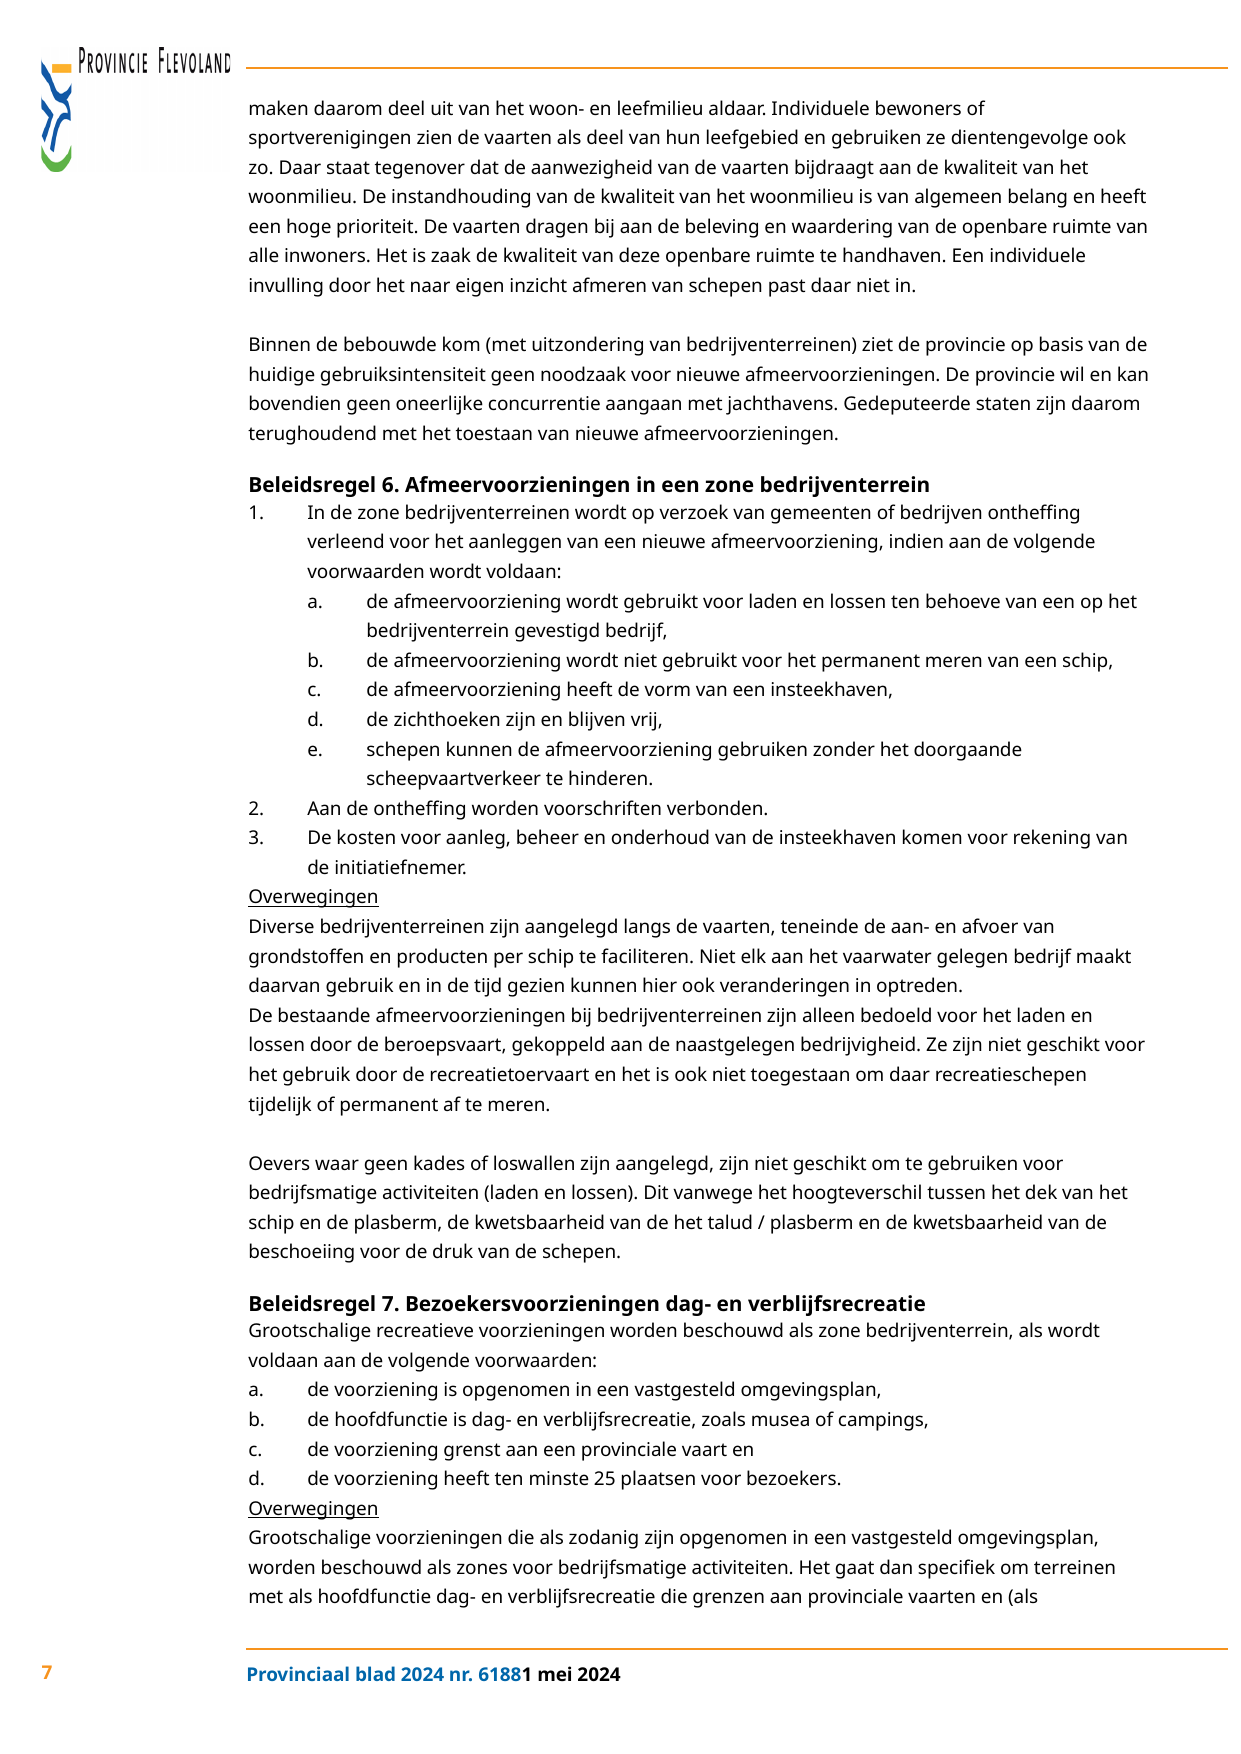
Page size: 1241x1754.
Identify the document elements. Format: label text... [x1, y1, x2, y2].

list de afmeervoorziening wordt gebruikt voor laden en lossen ten behoeve van een op het bedrijventerrein gevestigd bedrijf, [307, 588, 1152, 643]
text Grootschalige voorzieningen die als zodanig zijn opgenomen in een vastgesteld omgevingsplan, worden beschouwd als zones voor bedrijfsmatige activiteiten. Het gaat dan specifiek om terreinen met als hoofdfunctie dag- en verblijfsrecreatie die grenzen aan provinciale vaarten en (als [248, 1524, 1152, 1609]
picture [41, 47, 231, 172]
list de voorziening is opgenomen in een vastgesteld omgevingsplan, [248, 1377, 1152, 1402]
list De kosten voor aanleg, beheer en onderhoud van de insteekhaven komen voor rekening van de initiatiefnemer. [248, 824, 1152, 880]
text Beleidsregel 7. Bezoekersvoorzieningen dag- en verblijfsrecreatie [248, 1289, 1152, 1317]
list de afmeervoorziening heeft de vorm van een insteekhaven, [307, 677, 1152, 702]
list de hoofdfunctie is dag- en verblijfsrecreatie, zoals musea of campings, [248, 1406, 1152, 1432]
text Grootschalige recreatieve voorzieningen worden beschouwd als zone bedrijventerrein, als wordt voldaan aan de volgende voorwaarden: [248, 1317, 1152, 1373]
list Aan de ontheffing worden voorschriften verbonden. [248, 795, 1152, 821]
text Diverse bedrijventerreinen zijn aangelegd langs de vaarten, teneinde de aan- en afvoer van grondstoffen en producten per schip te faciliteren. Niet elk aan het vaarwater gelegen bedrijf maakt daarvan gebruik en in de tijd gezien kunnen hier ook veranderingen in optreden. [248, 913, 1152, 998]
list schepen kunnen de afmeervoorziening gebruiken zonder het doorgaande scheepvaartverkeer te hinderen. [307, 736, 1152, 791]
text Overwegingen [248, 884, 1152, 909]
text Overwegingen [248, 1495, 1152, 1521]
text Beleidsregel 6. Afmeervoorzieningen in een zone bedrijventerrein [248, 471, 1152, 499]
list de afmeervoorziening wordt niet gebruikt voor het permanent meren van een schip, [307, 647, 1152, 673]
text maken daarom deel uit van het woon- en leefmilieu aldaar. Individuele bewoners of sportverenigingen zien de vaarten als deel van hun leefgebied en gebruiken ze dientengevolge ook zo. Daar staat tegenover dat de aanwezigheid van de vaarten bijdraagt aan de kwaliteit van het woonmilieu. De instandhouding van de kwaliteit van het woonmilieu is van algemeen belang en heeft een hoge prioriteit. De vaarten dragen bij aan de beleving en waardering van de openbare ruimte van alle inwoners. Het is zaak de kwaliteit van deze openbare ruimte te handhaven. Een individuele invulling door het naar eigen inzicht afmeren van schepen past daar niet in. [248, 95, 1152, 298]
text Binnen de bebouwde kom (met uitzondering van bedrijventerreinen) ziet de provincie op basis van de huidige gebruiksintensiteit geen noodzaak voor nieuwe afmeervoorzieningen. De provincie wil en kan bovendien geen oneerlijke concurrentie aangaan met jachthavens. Gedeputeerde staten zijn daarom terughoudend met het toestaan van nieuwe afmeervoorzieningen. [248, 331, 1152, 446]
list de zichthoeken zijn en blijven vrij, [307, 706, 1152, 732]
list In de zone bedrijventerreinen wordt op verzoek van gemeenten of bedrijven ontheffing verleend voor het aanleggen van een nieuwe afmeervoorziening, indien aan de volgende voorwaarden wordt voldaan: [248, 499, 1152, 584]
text Oevers waar geen kades of loswallen zijn aangelegd, zijn niet geschikt om te gebruiken voor bedrijfsmatige activiteiten (laden en lossen). Dit vanwege het hoogteverschil tussen het dek van het schip en de plasberm, de kwetsbaarheid van de het talud / plasberm en de kwetsbaarheid van de beschoeiing voor de druk van de schepen. [248, 1150, 1152, 1264]
text De bestaande afmeervoorzieningen bij bedrijventerreinen zijn alleen bedoeld voor het laden en lossen door de beroepsvaart, gekoppeld aan de naastgelegen bedrijvigheid. Ze zijn niet geschikt voor het gebruik door de recreatietoervaart en het is ook niet toegestaan om daar recreatieschepen tijdelijk of permanent af te meren. [248, 1002, 1152, 1116]
list de voorziening grenst aan een provinciale vaart en [248, 1436, 1152, 1462]
list de voorziening heeft ten minste 25 plaatsen voor bezoekers. [248, 1465, 1152, 1491]
